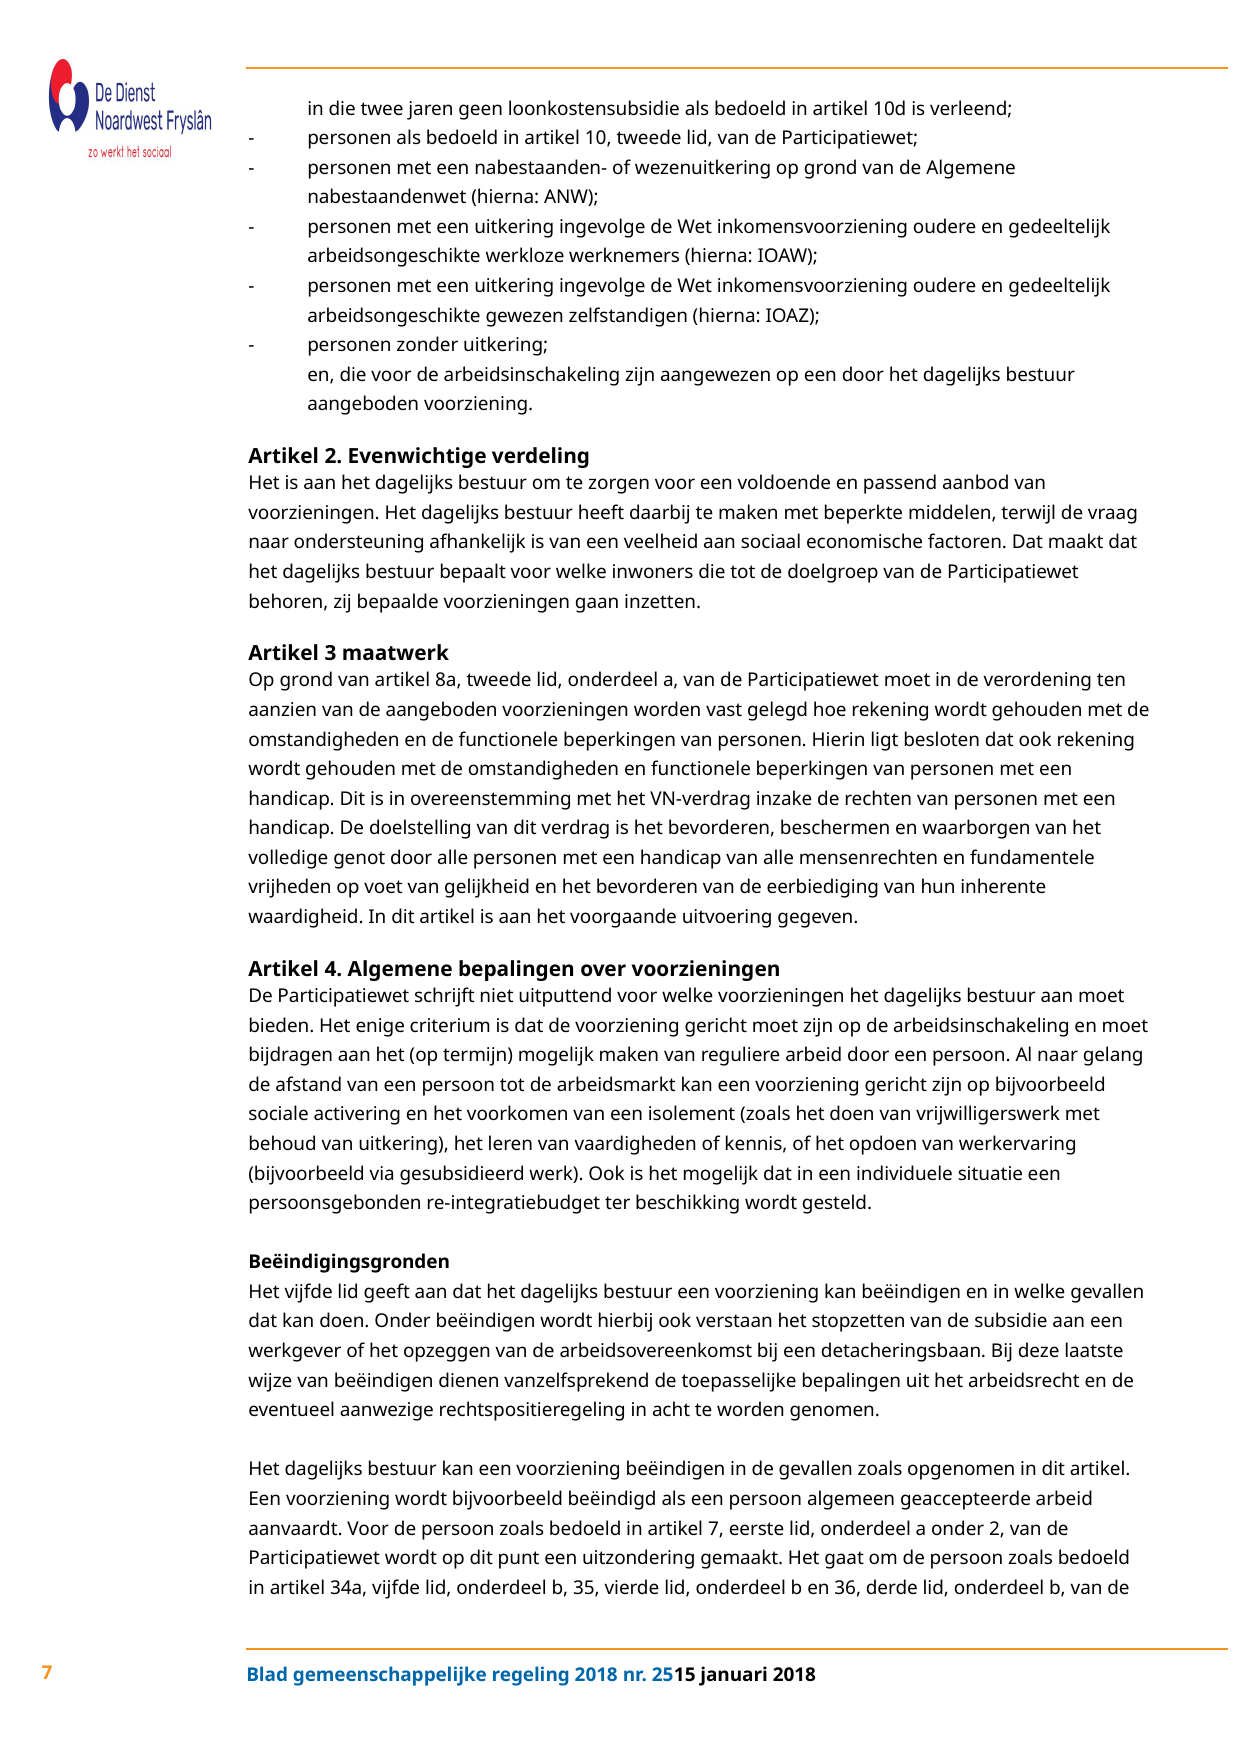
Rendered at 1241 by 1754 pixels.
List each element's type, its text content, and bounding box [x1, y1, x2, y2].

text Artikel 3 maatwerk [248, 638, 1152, 667]
text Artikel 4. Algemene bepalingen over voorzieningen [248, 954, 1152, 982]
text Beëindigingsgronden [248, 1248, 1152, 1274]
text De Participatiewet schrijft niet uitputtend voor welke voorzieningen het dagelijks bestuur aan moet bieden. Het enige criterium is dat de voorziening gericht moet zijn op de arbeidsinschakeling en moet bijdragen aan het (op termijn) mogelijk maken van reguliere arbeid door een persoon. Al naar gelang de afstand van een persoon tot de arbeidsmarkt kan een voorziening gericht zijn op bijvoorbeeld sociale activering en het voorkomen van een isolement (zoals het doen van vrijwilligerswerk met behoud van uitkering), het leren van vaardigheden of kennis, of het opdoen van werkervaring (bijvoorbeeld via gesubsidieerd werk). Ook is het mogelijk dat in een individuele situatie een persoonsgebonden re-integratiebudget ter beschikking wordt gesteld. [248, 982, 1152, 1215]
text Artikel 2. Evenwichtige verdeling [248, 441, 1152, 469]
list in die twee jaren geen loonkostensubsidie als bedoeld in artikel 10d is verleend; [248, 95, 1152, 121]
list en, die voor de arbeidsinschakeling zijn aangewezen op een door het dagelijks bestuur aangeboden voorziening. [248, 361, 1152, 416]
picture [41, 47, 231, 172]
text Op grond van artikel 8a, tweede lid, onderdeel a, van de Participatiewet moet in de verordening ten aanzien van de aangeboden voorzieningen worden vast gelegd hoe rekening wordt gehouden met de omstandigheden en de functionele beperkingen van personen. Hierin ligt besloten dat ook rekening wordt gehouden met de omstandigheden en functionele beperkingen van personen met een handicap. Dit is in overeenstemming met het VN-verdrag inzake de rechten van personen met een handicap. De doelstelling van dit verdrag is het bevorderen, beschermen en waarborgen van het volledige genot door alle personen met een handicap van alle mensenrechten en fundamentele vrijheden op voet van gelijkheid en het bevorderen van de eerbiediging van hun inherente waardigheid. In dit artikel is aan het voorgaande uitvoering gegeven. [248, 667, 1152, 929]
list personen zonder uitkering; [248, 331, 1152, 357]
list personen met een uitkering ingevolge de Wet inkomensvoorziening oudere en gedeeltelijk arbeidsongeschikte werkloze werknemers (hierna: IOAW); [248, 213, 1152, 268]
text Het vijfde lid geeft aan dat het dagelijks bestuur een voorziening kan beëindigen en in welke gevallen dat kan doen. Onder beëindigen wordt hierbij ook verstaan het stopzetten van de subsidie aan een werkgever of het opzeggen van de arbeidsovereenkomst bij een detacheringsbaan. Bij deze laatste wijze van beëindigen dienen vanzelfsprekend de toepasselijke bepalingen uit het arbeidsrecht en de eventueel aanwezige rechtspositieregeling in acht te worden genomen. [248, 1278, 1152, 1422]
text Het is aan het dagelijks bestuur om te zorgen voor een voldoende en passend aanbod van voorzieningen. Het dagelijks bestuur heeft daarbij te maken met beperkte middelen, terwijl de vraag naar ondersteuning afhankelijk is van een veelheid aan sociaal economische factoren. Dat maakt dat het dagelijks bestuur bepaalt voor welke inwoners die tot de doelgroep van de Participatiewet behoren, zij bepaalde voorzieningen gaan inzetten. [248, 469, 1152, 613]
list personen met een nabestaanden- of wezenuitkering op grond van de Algemene nabestaandenwet (hierna: ANW); [248, 154, 1152, 209]
list personen als bedoeld in artikel 10, tweede lid, van de Participatiewet; [248, 124, 1152, 150]
text Het dagelijks bestuur kan een voorziening beëindigen in de gevallen zoals opgenomen in dit artikel. Een voorziening wordt bijvoorbeeld beëindigd als een persoon algemeen geaccepteerde arbeid aanvaardt. Voor de persoon zoals bedoeld in artikel 7, eerste lid, onderdeel a onder 2, van de Participatiewet wordt op dit punt een uitzondering gemaakt. Het gaat om de persoon zoals bedoeld in artikel 34a, vijfde lid, onderdeel b, 35, vierde lid, onderdeel b en 36, derde lid, onderdeel b, van de [248, 1456, 1152, 1599]
list personen met een uitkering ingevolge de Wet inkomensvoorziening oudere en gedeeltelijk arbeidsongeschikte gewezen zelfstandigen (hierna: IOAZ); [248, 272, 1152, 328]
